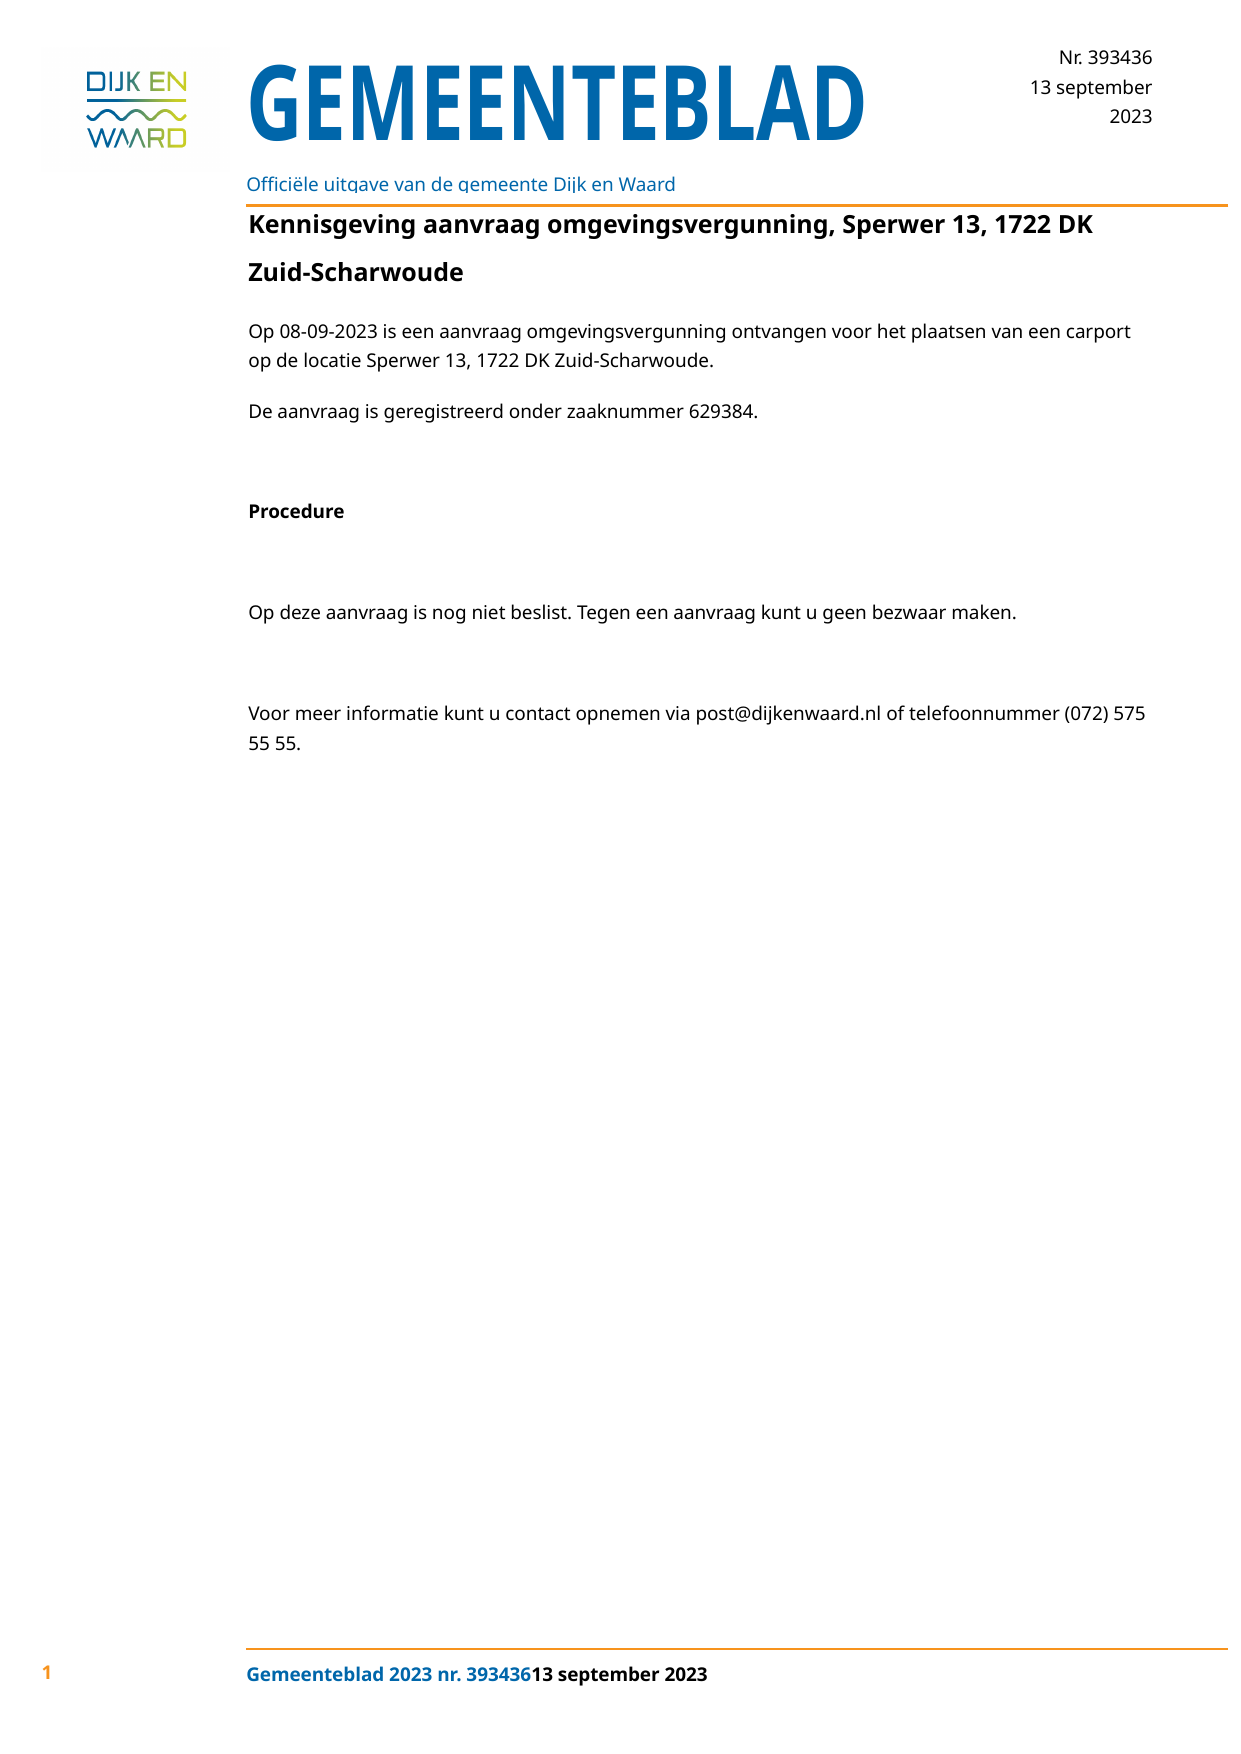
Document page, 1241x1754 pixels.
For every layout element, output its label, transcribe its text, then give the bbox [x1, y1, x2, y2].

text Kennisgeving aanvraag omgevingsvergunning, Sperwer 13, 1722 DK Zuid-Scharwoude [248, 207, 1152, 288]
text Voor meer informatie kunt u contact opnemen via post@dijkenwaard.nl of telefoonnummer (072) 575 55 55. [248, 700, 1152, 756]
text Op 08-09-2023 is een aanvraag omgevingsvergunning ontvangen voor het plaatsen van een carport op de locatie Sperwer 13, 1722 DK Zuid-Scharwoude. [248, 318, 1152, 373]
text De aanvraag is geregistreerd onder zaaknummer 629384. [248, 398, 1152, 424]
text Op deze aanvraag is nog niet beslist. Tegen een aanvraag kunt u geen bezwaar maken. [248, 599, 1152, 625]
picture [41, 47, 231, 172]
text Procedure [248, 499, 1152, 524]
